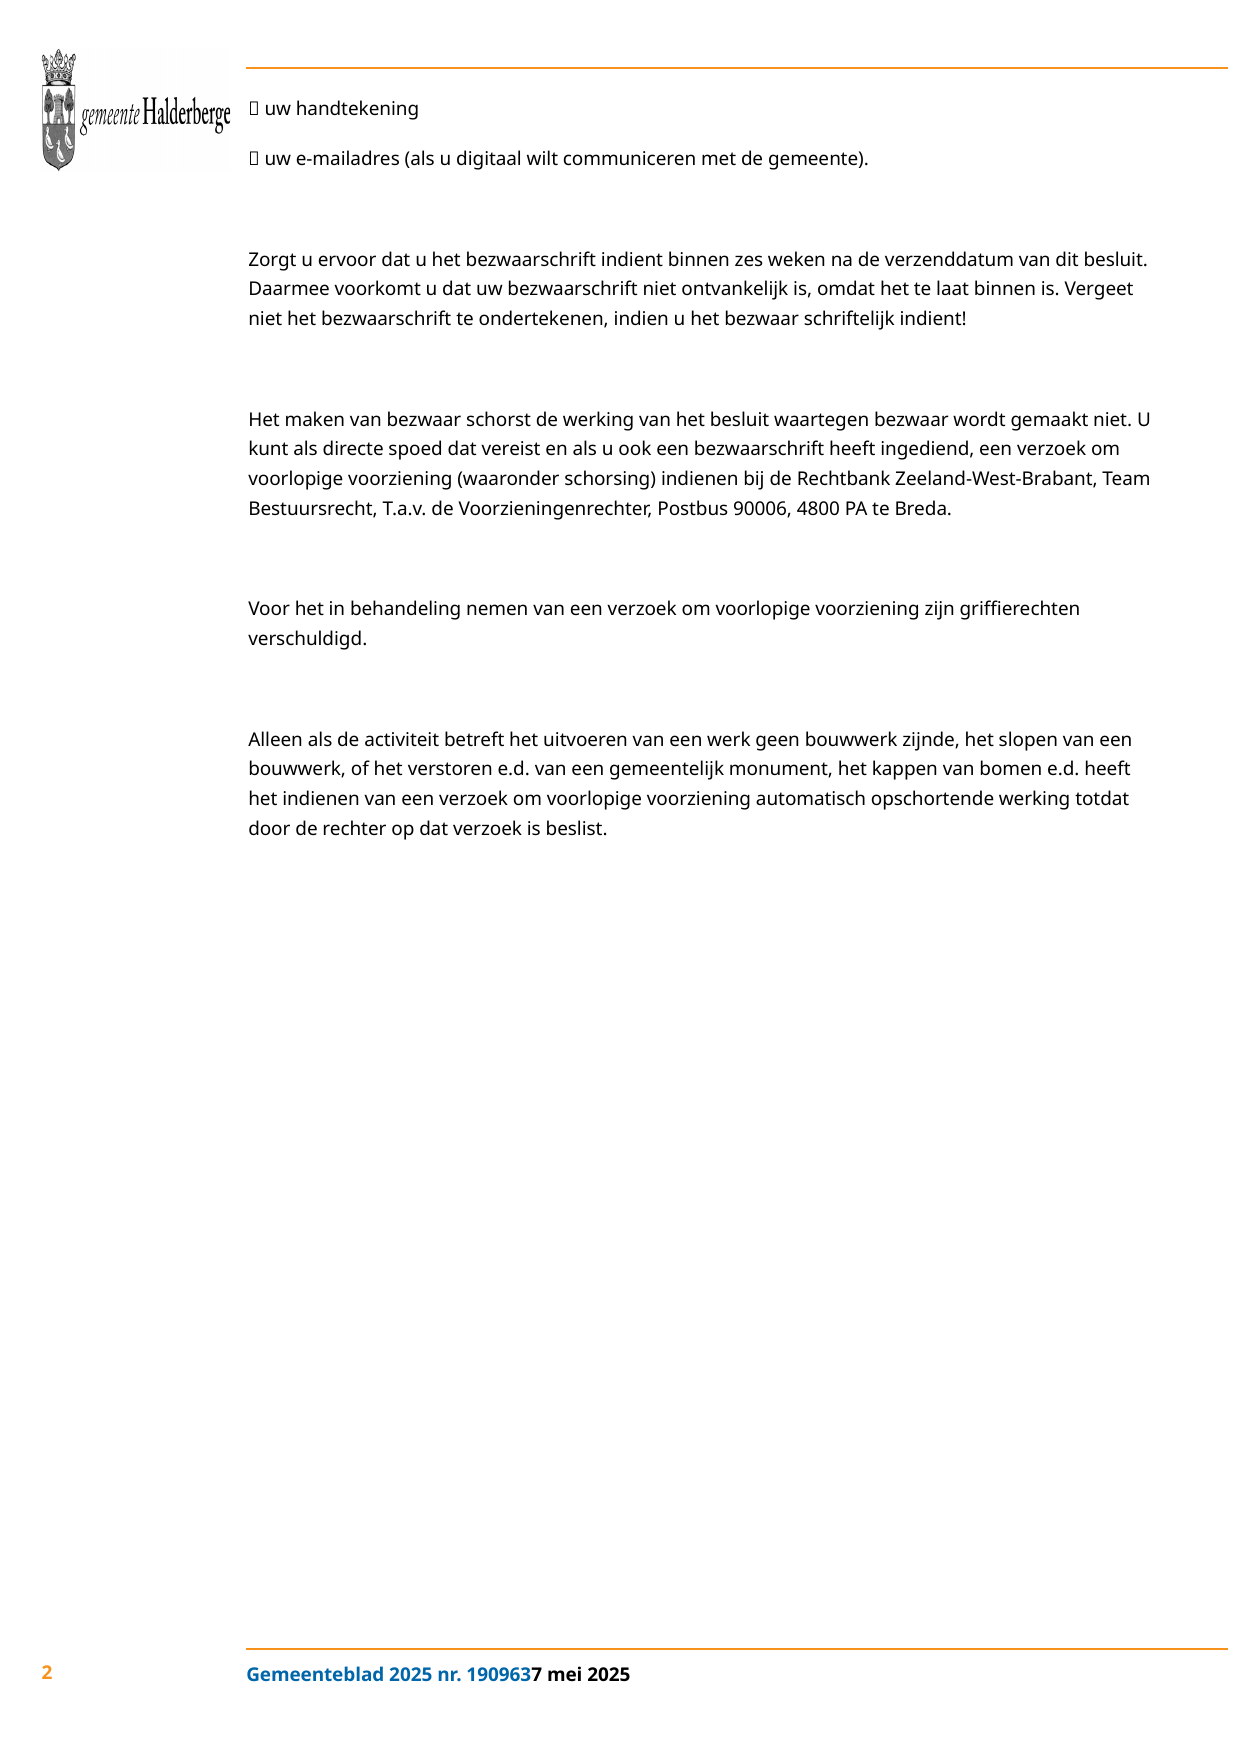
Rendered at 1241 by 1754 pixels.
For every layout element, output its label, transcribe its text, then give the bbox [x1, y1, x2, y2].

text  uw e-mailadres (als u digitaal wilt communiceren met de gemeente). [248, 145, 1152, 171]
text Zorgt u ervoor dat u het bezwaarschrift indient binnen zes weken na de verzenddatum van dit besluit. Daarmee voorkomt u dat uw bezwaarschrift niet ontvankelijk is, omdat het te laat binnen is. Vergeet niet het bezwaarschrift te ondertekenen, indien u het bezwaar schriftelijk indient! [248, 246, 1152, 331]
picture [41, 47, 231, 172]
text  uw handtekening [248, 95, 1152, 121]
text Alleen als de activiteit betreft het uitvoeren van een werk geen bouwwerk zijnde, het slopen van een bouwwerk, of het verstoren e.d. van een gemeentelijk monument, het kappen van bomen e.d. heeft het indienen van een verzoek om voorlopige voorziening automatisch opschortende werking totdat door de rechter op dat verzoek is beslist. [248, 726, 1152, 841]
text Voor het in behandeling nemen van een verzoek om voorlopige voorziening zijn griffierechten verschuldigd. [248, 596, 1152, 651]
text Het maken van bezwaar schorst de werking van het besluit waartegen bezwaar wordt gemaakt niet. U kunt als directe spoed dat vereist en als u ook een bezwaarschrift heeft ingediend, een verzoek om voorlopige voorziening (waaronder schorsing) indienen bij de Rechtbank Zeeland-West-Brabant, Team Bestuursrecht, T.a.v. de Voorzieningenrechter, Postbus 90006, 4800 PA te Breda. [248, 406, 1152, 521]
